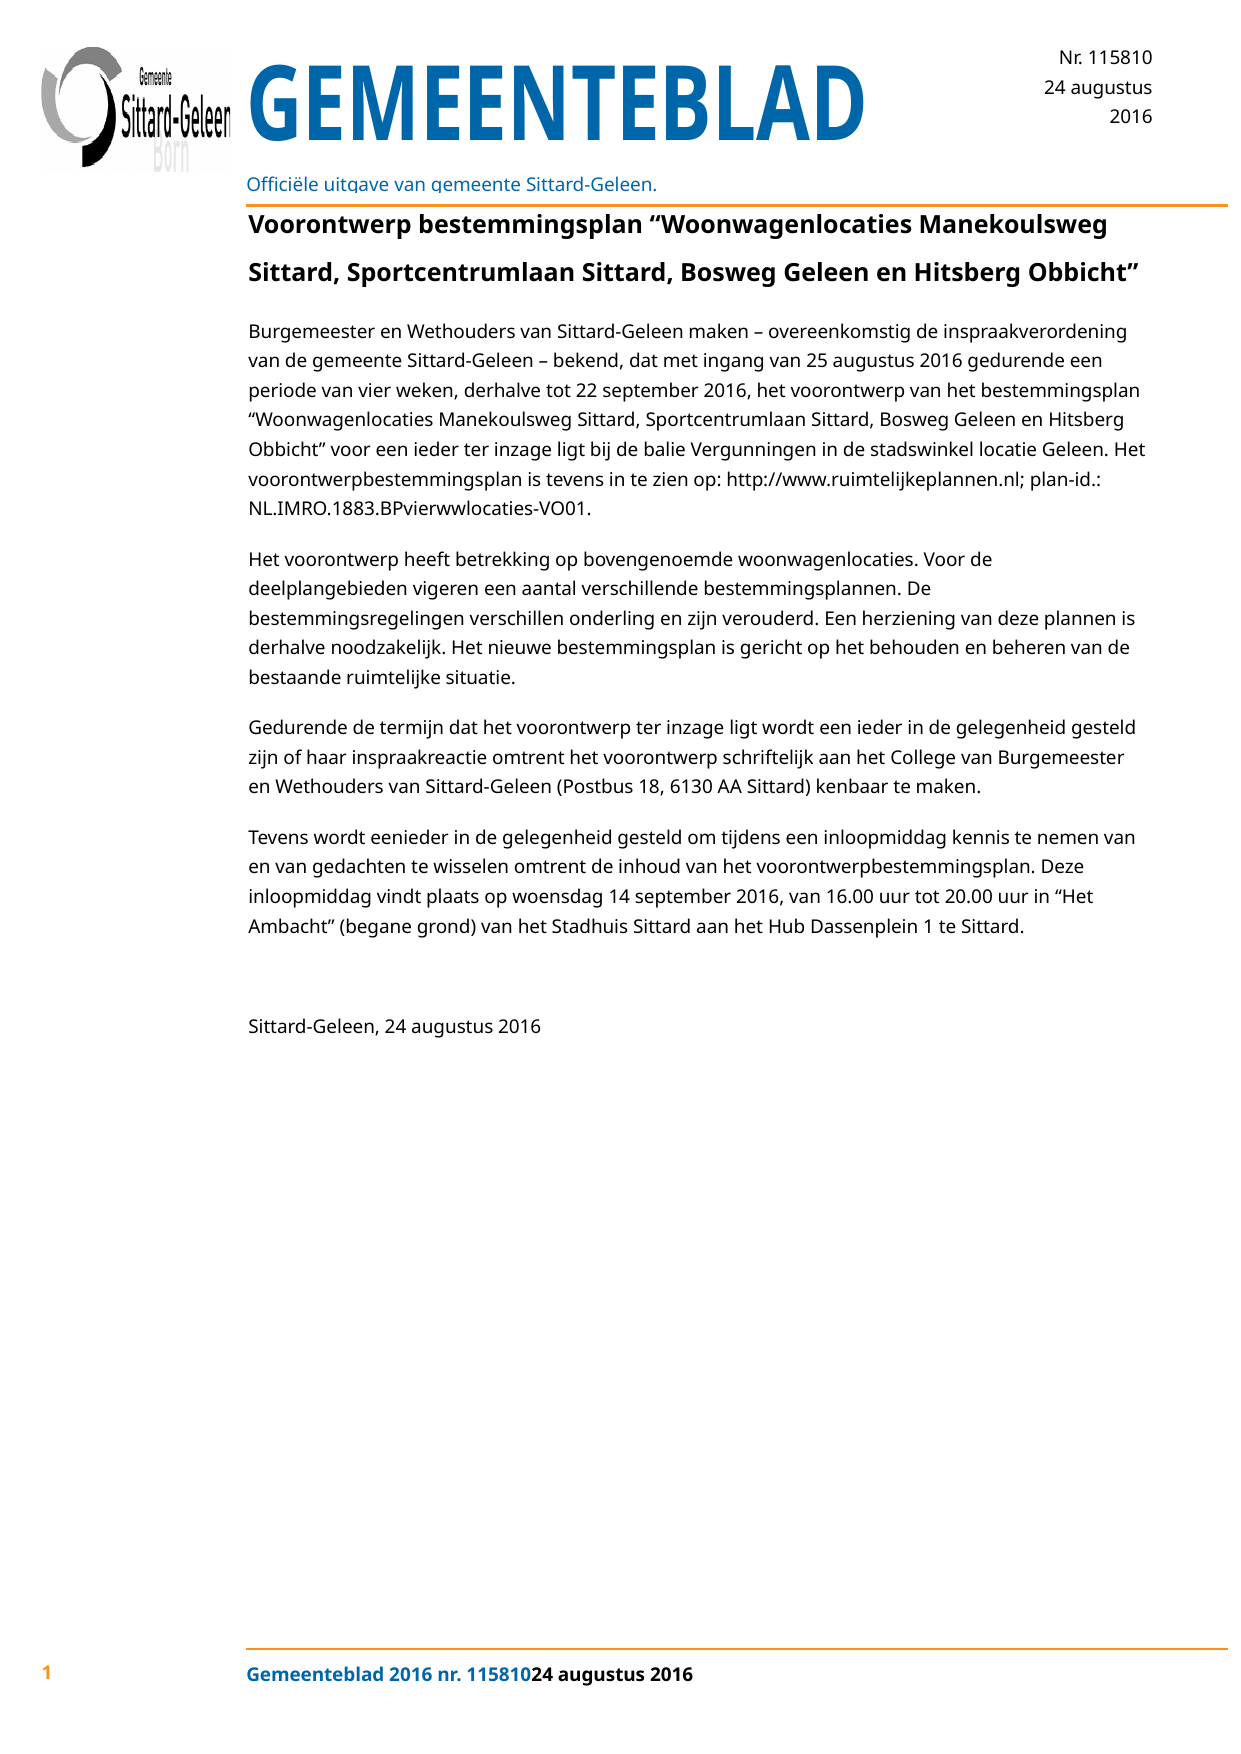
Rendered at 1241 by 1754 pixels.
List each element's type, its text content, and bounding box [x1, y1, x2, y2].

text Burgemeester en Wethouders van Sittard-Geleen maken – overeenkomstig de inspraakverordening van de gemeente Sittard-Geleen – bekend, dat met ingang van 25 augustus 2016 gedurende een periode van vier weken, derhalve tot 22 september 2016, het voorontwerp van het bestemmingsplan “Woonwagenlocaties Manekoulsweg Sittard, Sportcentrumlaan Sittard, Bosweg Geleen en Hitsberg Obbicht” voor een ieder ter inzage ligt bij de balie Vergunningen in de stadswinkel locatie Geleen. Het voorontwerpbestemmingsplan is tevens in te zien op: http://www.ruimtelijkeplannen.nl; plan-id.: NL.IMRO.1883.BPvierwwlocaties-VO01. [248, 318, 1152, 521]
text Het voorontwerp heeft betrekking op bovengenoemde woonwagenlocaties. Voor de deelplangebieden vigeren een aantal verschillende bestemmingsplannen. De bestemmingsregelingen verschillen onderling en zijn verouderd. Een herziening van deze plannen is derhalve noodzakelijk. Het nieuwe bestemmingsplan is gericht op het behouden en beheren van de bestaande ruimtelijke situatie. [248, 546, 1152, 690]
text Gedurende de termijn dat het voorontwerp ter inzage ligt wordt een ieder in de gelegenheid gesteld zijn of haar inspraakreactie omtrent het voorontwerp schriftelijk aan het College van Burgemeester en Wethouders van Sittard-Geleen (Postbus 18, 6130 AA Sittard) kenbaar te maken. [248, 714, 1152, 799]
picture [41, 47, 231, 172]
text Tevens wordt eenieder in de gelegenheid gesteld om tijdens een inloopmiddag kennis te nemen van en van gedachten te wisselen omtrent de inhoud van het voorontwerpbestemmingsplan. Deze inloopmiddag vindt plaats op woensdag 14 september 2016, van 16.00 uur tot 20.00 uur in “Het Ambacht” (begane grond) van het Stadhuis Sittard aan het Hub Dassenplein 1 te Sittard. [248, 824, 1152, 939]
text Voorontwerp bestemmingsplan “Woonwagenlocaties Manekoulsweg Sittard, Sportcentrumlaan Sittard, Bosweg Geleen en Hitsberg Obbicht” [248, 207, 1152, 288]
text Sittard-Geleen, 24 augustus 2016 [248, 1014, 1152, 1039]
